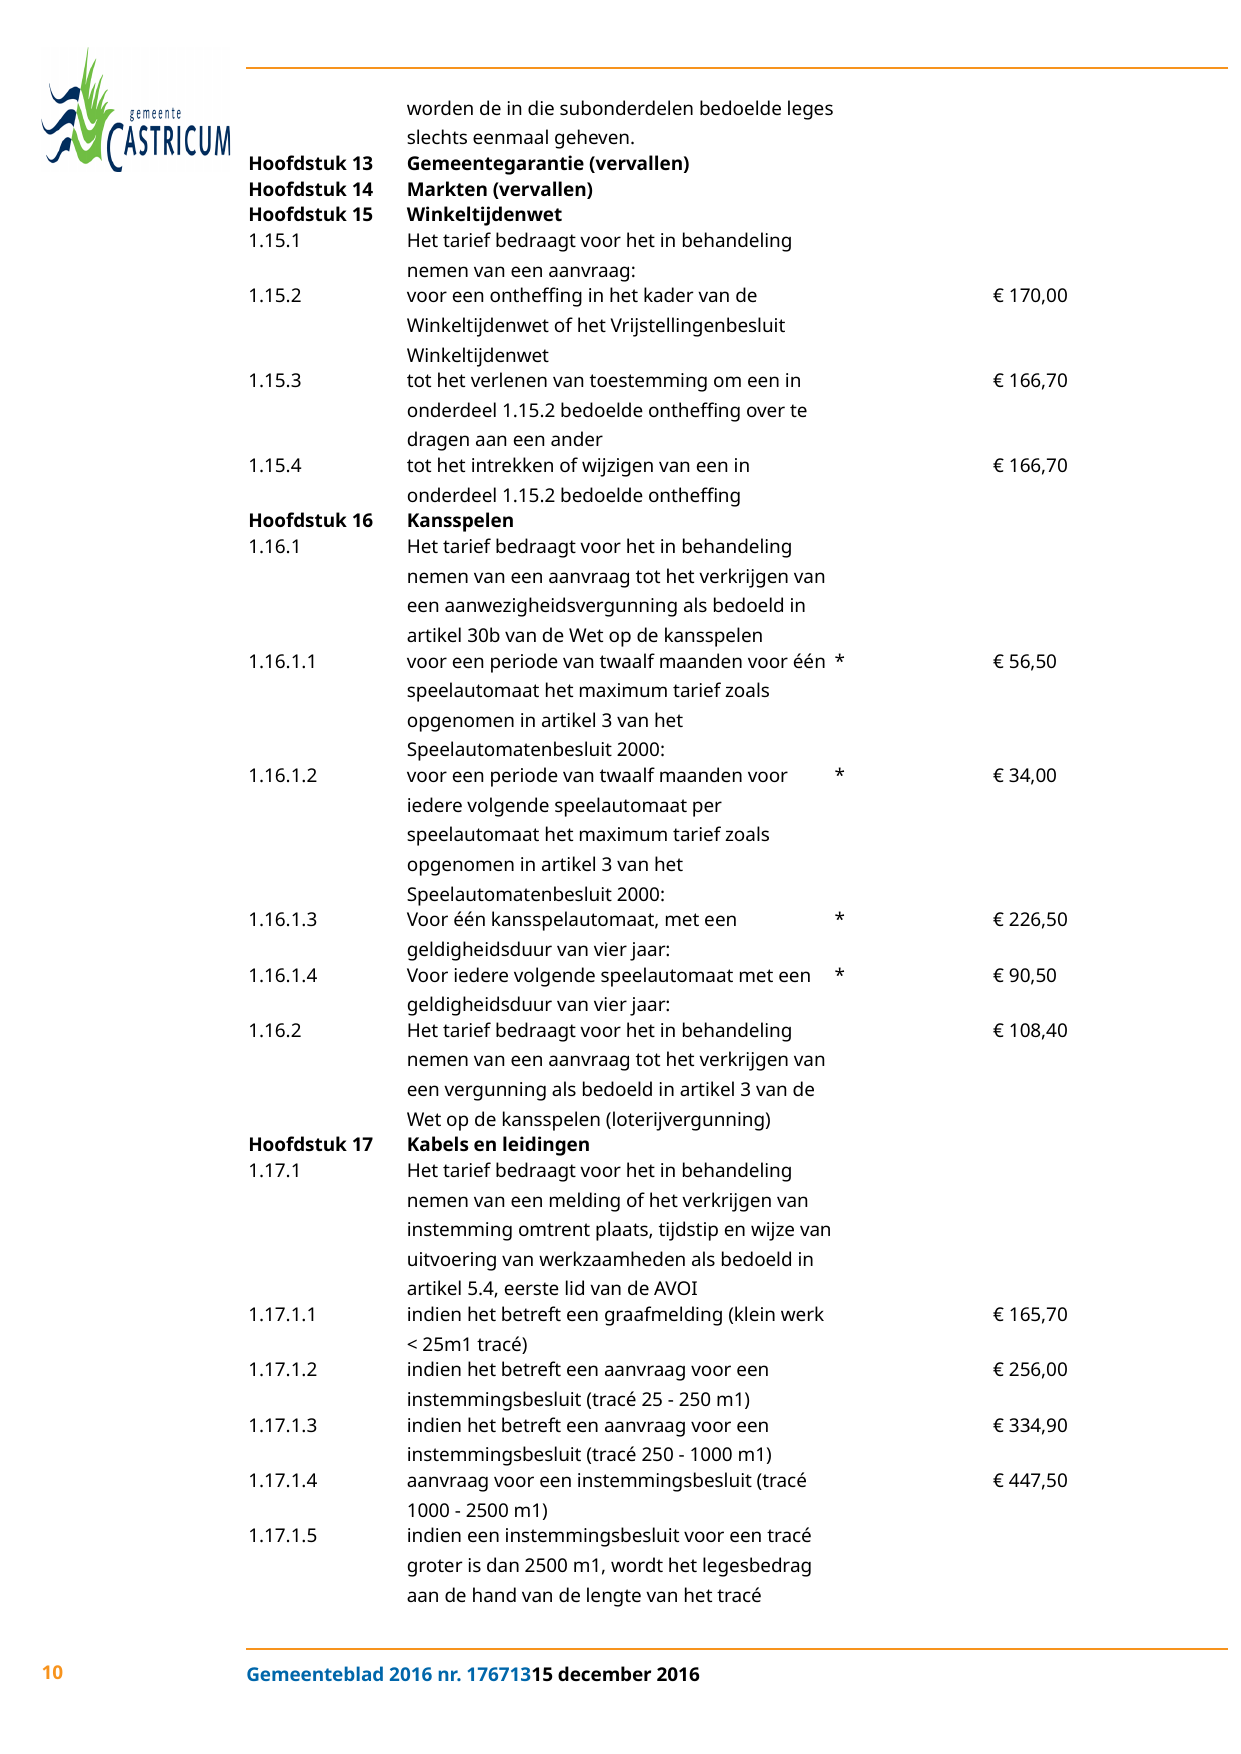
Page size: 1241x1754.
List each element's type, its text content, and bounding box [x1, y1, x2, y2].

table_cell 1.15.3 [248, 368, 407, 452]
table_cell 1.15.4 [248, 453, 407, 508]
table_cell € 108,40 [993, 1017, 1152, 1132]
table_cell [834, 453, 993, 508]
table_cell indien een instemmingsbesluit voor een tracé groter is dan 2500 m1, wordt het legesbedrag aan de hand van de lengte van het tracé [407, 1523, 834, 1607]
table_cell Voor één kansspelautomaat, met een geldigheidsduur van vier jaar: [407, 906, 834, 962]
table_cell Markten (vervallen) [407, 176, 834, 202]
table_cell 1.16.1.3 [248, 906, 407, 962]
table_cell [834, 1017, 993, 1132]
table_cell € 166,70 [993, 368, 1152, 452]
table_cell * [834, 906, 993, 962]
table_cell [834, 1301, 993, 1357]
table_cell 1.17.1 [248, 1157, 407, 1301]
table_cell € 334,90 [993, 1412, 1152, 1467]
table_cell [993, 508, 1152, 533]
table_cell 1.17.1.3 [248, 1412, 407, 1467]
table_cell Hoofdstuk 13 [248, 150, 407, 176]
table_cell € 226,50 [993, 906, 1152, 962]
table_cell [993, 1157, 1152, 1301]
table_cell € 56,50 [993, 648, 1152, 762]
table_cell 1.17.1.5 [248, 1523, 407, 1607]
table_cell 1.16.1.1 [248, 648, 407, 762]
table_cell indien het betreft een aanvraag voor een instemmingsbesluit (tracé 250 - 1000 m1) [407, 1412, 834, 1467]
table_cell * [834, 763, 993, 906]
table_cell 1.16.1.4 [248, 962, 407, 1017]
table_cell Het tarief bedraagt voor het in behandeling nemen van een melding of het verkrijgen van instemming omtrent plaats, tijdstip en wijze van uitvoering van werkzaamheden als bedoeld in artikel 5.4, eerste lid van de AVOI [407, 1157, 834, 1301]
table_cell 1.16.1 [248, 534, 407, 648]
table_cell [834, 368, 993, 452]
table_cell Hoofdstuk 15 [248, 202, 407, 227]
table_cell [834, 227, 993, 283]
table_cell 1.16.2 [248, 1017, 407, 1132]
table_cell tot het verlenen van toestemming om een in onderdeel 1.15.2 bedoelde ontheffing over te dragen aan een ander [407, 368, 834, 452]
table_cell [993, 227, 1152, 283]
table_cell [834, 176, 993, 202]
table_cell € 90,50 [993, 962, 1152, 1017]
table_cell € 256,00 [993, 1357, 1152, 1412]
table_cell [993, 176, 1152, 202]
table_cell [834, 95, 993, 150]
table_cell * [834, 962, 993, 1017]
table_cell Hoofdstuk 17 [248, 1132, 407, 1157]
table_cell Hoofdstuk 16 [248, 508, 407, 533]
table_cell € 34,00 [993, 763, 1152, 906]
table_cell 1.17.1.1 [248, 1301, 407, 1357]
table_cell Kansspelen [407, 508, 834, 533]
table_cell * [834, 648, 993, 762]
table_cell Hoofdstuk 14 [248, 176, 407, 202]
table_cell [248, 95, 407, 150]
table_cell 1.17.1.4 [248, 1467, 407, 1523]
table_cell [834, 283, 993, 367]
table_cell voor een periode van twaalf maanden voor iedere volgende speelautomaat per speelautomaat het maximum tarief zoals opgenomen in artikel 3 van het Speelautomatenbesluit 2000: [407, 763, 834, 906]
table_cell 1.16.1.2 [248, 763, 407, 906]
table_cell [834, 1523, 993, 1607]
table_cell [834, 534, 993, 648]
table_cell [993, 534, 1152, 648]
table_cell [834, 1412, 993, 1467]
table_cell Het tarief bedraagt voor het in behandeling nemen van een aanvraag tot het verkrijgen van een vergunning als bedoeld in artikel 3 van de Wet op de kansspelen (loterijvergunning) [407, 1017, 834, 1132]
table_cell voor een periode van twaalf maanden voor één speelautomaat het maximum tarief zoals opgenomen in artikel 3 van het Speelautomatenbesluit 2000: [407, 648, 834, 762]
table_cell [834, 202, 993, 227]
table_cell tot het intrekken of wijzigen van een in onderdeel 1.15.2 bedoelde ontheffing [407, 453, 834, 508]
table_cell indien het betreft een graafmelding (klein werk < 25m1 tracé) [407, 1301, 834, 1357]
table_cell [993, 1132, 1152, 1157]
table_cell € 170,00 [993, 283, 1152, 367]
table_cell indien het betreft een aanvraag voor een instemmingsbesluit (tracé 25 - 250 m1) [407, 1357, 834, 1412]
table_cell [834, 1132, 993, 1157]
table_cell worden de in die subonderdelen bedoelde leges slechts eenmaal geheven. [407, 95, 834, 150]
table_cell € 166,70 [993, 453, 1152, 508]
table_cell € 447,50 [993, 1467, 1152, 1523]
table_cell € 165,70 [993, 1301, 1152, 1357]
table_cell Winkeltijdenwet [407, 202, 834, 227]
table_cell 1.15.1 [248, 227, 407, 283]
table_cell [834, 1357, 993, 1412]
table_cell Voor iedere volgende speelautomaat met een geldigheidsduur van vier jaar: [407, 962, 834, 1017]
table_cell [834, 150, 993, 176]
table_cell [834, 1157, 993, 1301]
table_cell aanvraag voor een instemmingsbesluit (tracé 1000 - 2500 m1) [407, 1467, 834, 1523]
table_cell [834, 508, 993, 533]
table_cell Gemeentegarantie (vervallen) [407, 150, 834, 176]
table_cell voor een ontheffing in het kader van de Winkeltijdenwet of het Vrijstellingenbesluit Winkeltijdenwet [407, 283, 834, 367]
table_cell [993, 95, 1152, 150]
table_cell 1.17.1.2 [248, 1357, 407, 1412]
picture [41, 47, 231, 172]
table_cell [993, 202, 1152, 227]
table_cell Het tarief bedraagt voor het in behandeling nemen van een aanvraag tot het verkrijgen van een aanwezigheidsvergunning als bedoeld in artikel 30b van de Wet op de kansspelen [407, 534, 834, 648]
table_cell [834, 1467, 993, 1523]
table_cell [993, 150, 1152, 176]
table_cell Kabels en leidingen [407, 1132, 834, 1157]
table_cell Het tarief bedraagt voor het in behandeling nemen van een aanvraag: [407, 227, 834, 283]
table_cell [993, 1523, 1152, 1607]
table_cell 1.15.2 [248, 283, 407, 367]
